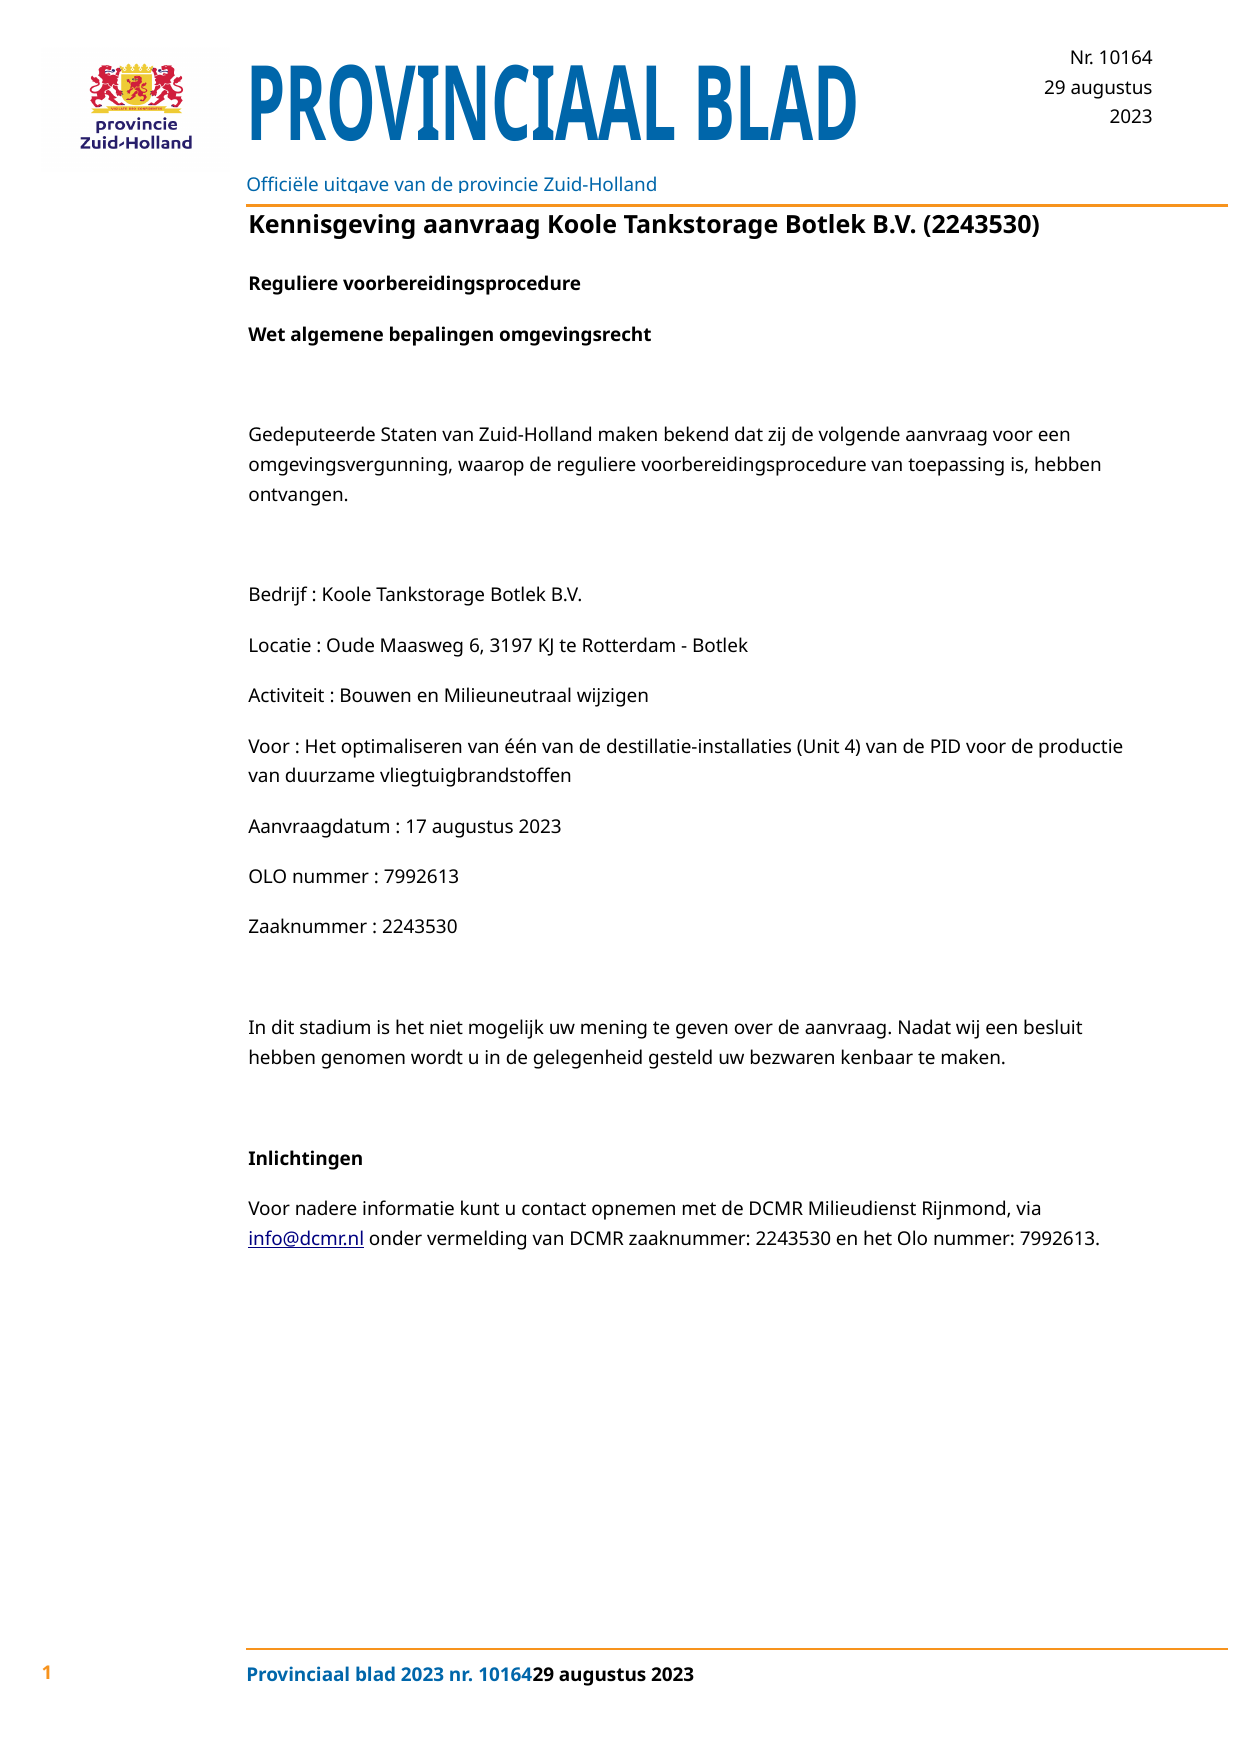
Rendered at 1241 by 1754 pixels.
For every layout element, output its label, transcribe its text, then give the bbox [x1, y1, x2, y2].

text Aanvraagdatum : 17 augustus 2023 [248, 813, 1152, 838]
text Voor nadere informatie kunt u contact opnemen met de DCMR Milieudienst Rijnmond, via info@dcmr.nl onder vermelding van DCMR zaaknummer: 2243530 en het Olo nummer: 7992613. [248, 1195, 1152, 1251]
text Kennisgeving aanvraag Koole Tankstorage Botlek B.V. (2243530) [248, 207, 1152, 241]
text Wet algemene bepalingen omgevingsrecht [248, 321, 1152, 346]
text Bedrijf : Koole Tankstorage Botlek B.V. [248, 582, 1152, 607]
text Locatie : Oude Maasweg 6, 3197 KJ te Rotterdam - Botlek [248, 632, 1152, 658]
text OLO nummer : 7992613 [248, 863, 1152, 889]
text Inlichtingen [248, 1145, 1152, 1171]
picture [41, 47, 231, 172]
text Voor : Het optimaliseren van één van de destillatie-installaties (Unit 4) van de PID voor de productie van duurzame vliegtuigbrandstoffen [248, 733, 1152, 788]
text Gedeputeerde Staten van Zuid-Holland maken bekend dat zij de volgende aanvraag voor een omgevingsvergunning, waarop de reguliere voorbereidingsprocedure van toepassing is, hebben ontvangen. [248, 422, 1152, 506]
text Zaaknummer : 2243530 [248, 914, 1152, 939]
text In dit stadium is het niet mogelijk uw mening te geven over de aanvraag. Nadat wij een besluit hebben genomen wordt u in de gelegenheid gesteld uw bezwaren kenbaar te maken. [248, 1014, 1152, 1070]
text Reguliere voorbereidingsprocedure [248, 270, 1152, 296]
text Activiteit : Bouwen en Milieuneutraal wijzigen [248, 682, 1152, 708]
